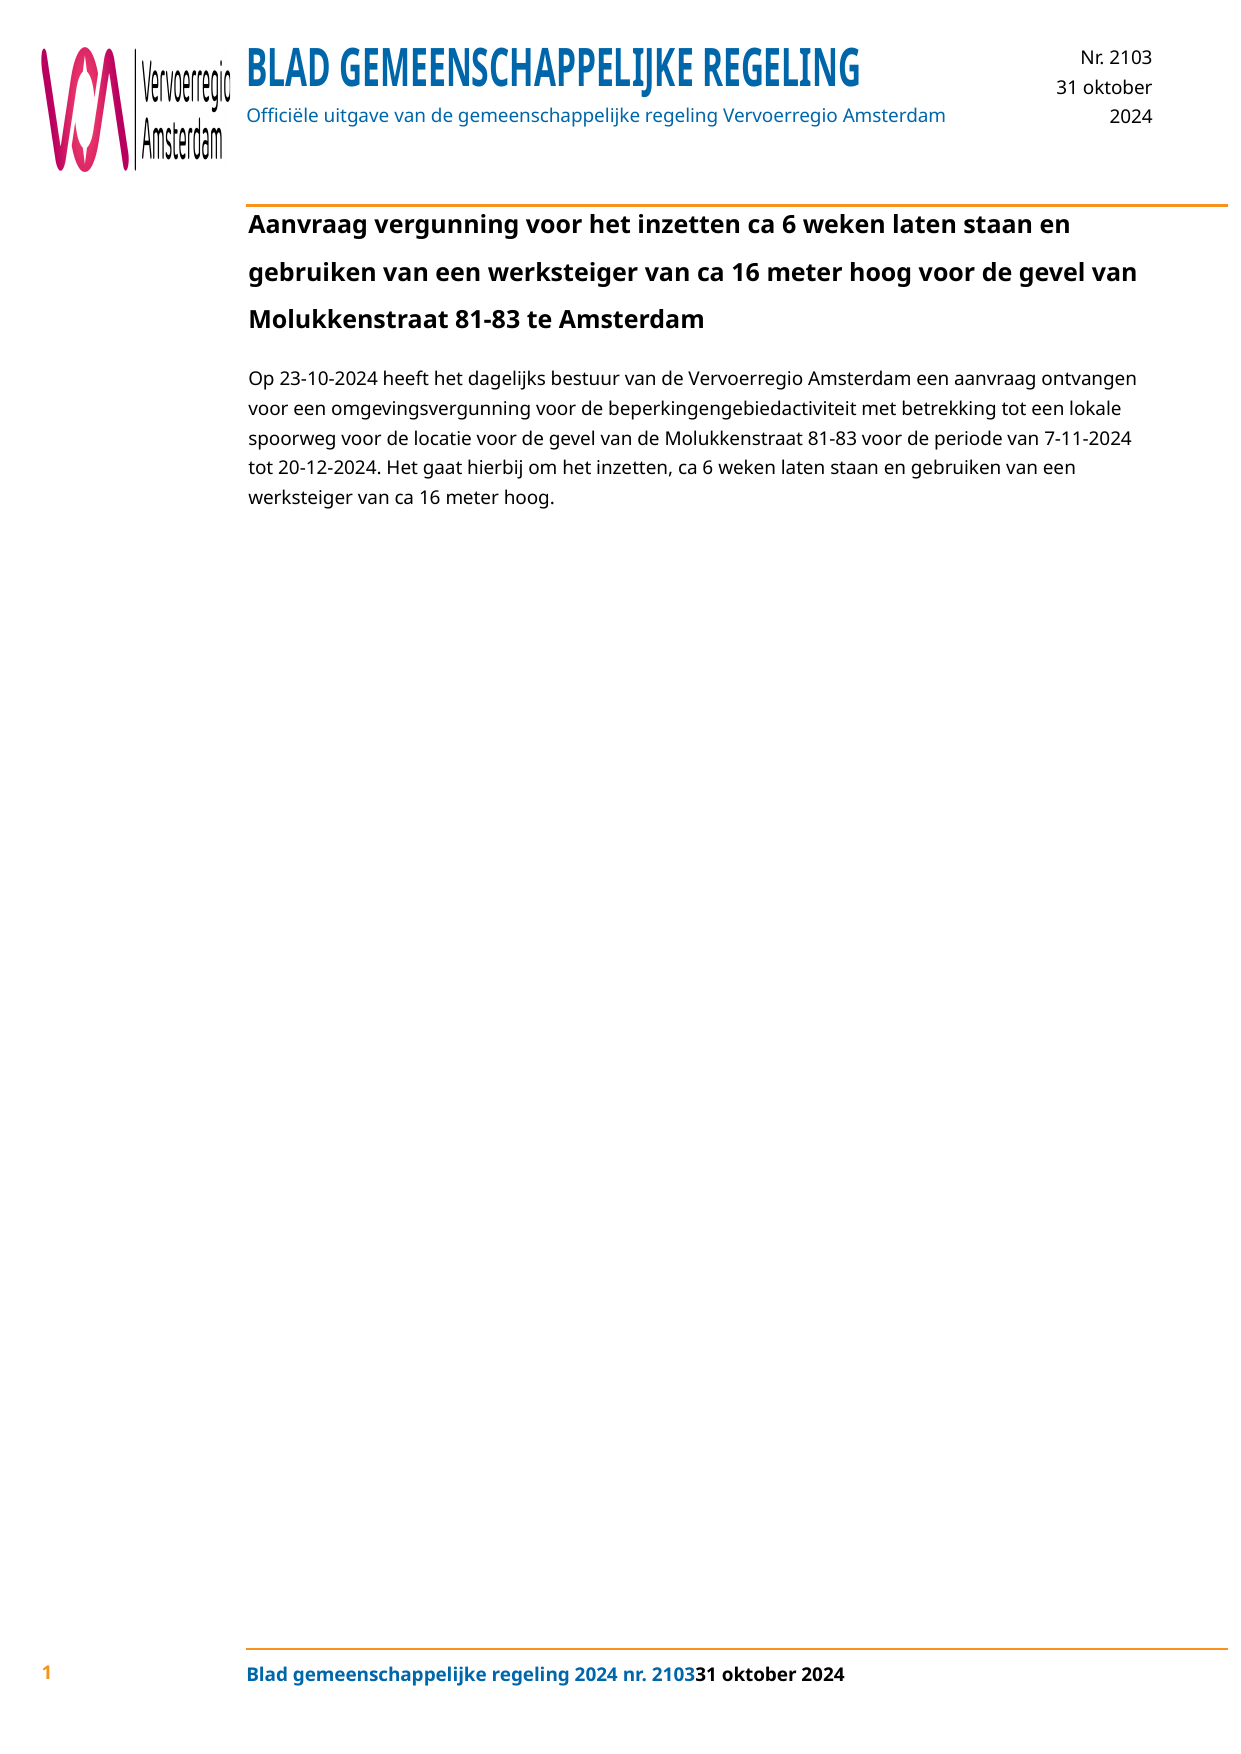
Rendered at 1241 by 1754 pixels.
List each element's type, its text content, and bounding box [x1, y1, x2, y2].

picture [41, 47, 231, 172]
text Aanvraag vergunning voor het inzetten ca 6 weken laten staan en gebruiken van een werksteiger van ca 16 meter hoog voor de gevel van Molukkenstraat 81-83 te Amsterdam [248, 207, 1152, 336]
text Op 23-10-2024 heeft het dagelijks bestuur van de Vervoerregio Amsterdam een aanvraag ontvangen voor een omgevingsvergunning voor de beperkingengebiedactiviteit met betrekking tot een lokale spoorweg voor de locatie voor de gevel van de Molukkenstraat 81-83 voor de periode van 7-11-2024 tot 20-12-2024. Het gaat hierbij om het inzetten, ca 6 weken laten staan en gebruiken van een werksteiger van ca 16 meter hoog. [248, 366, 1152, 509]
